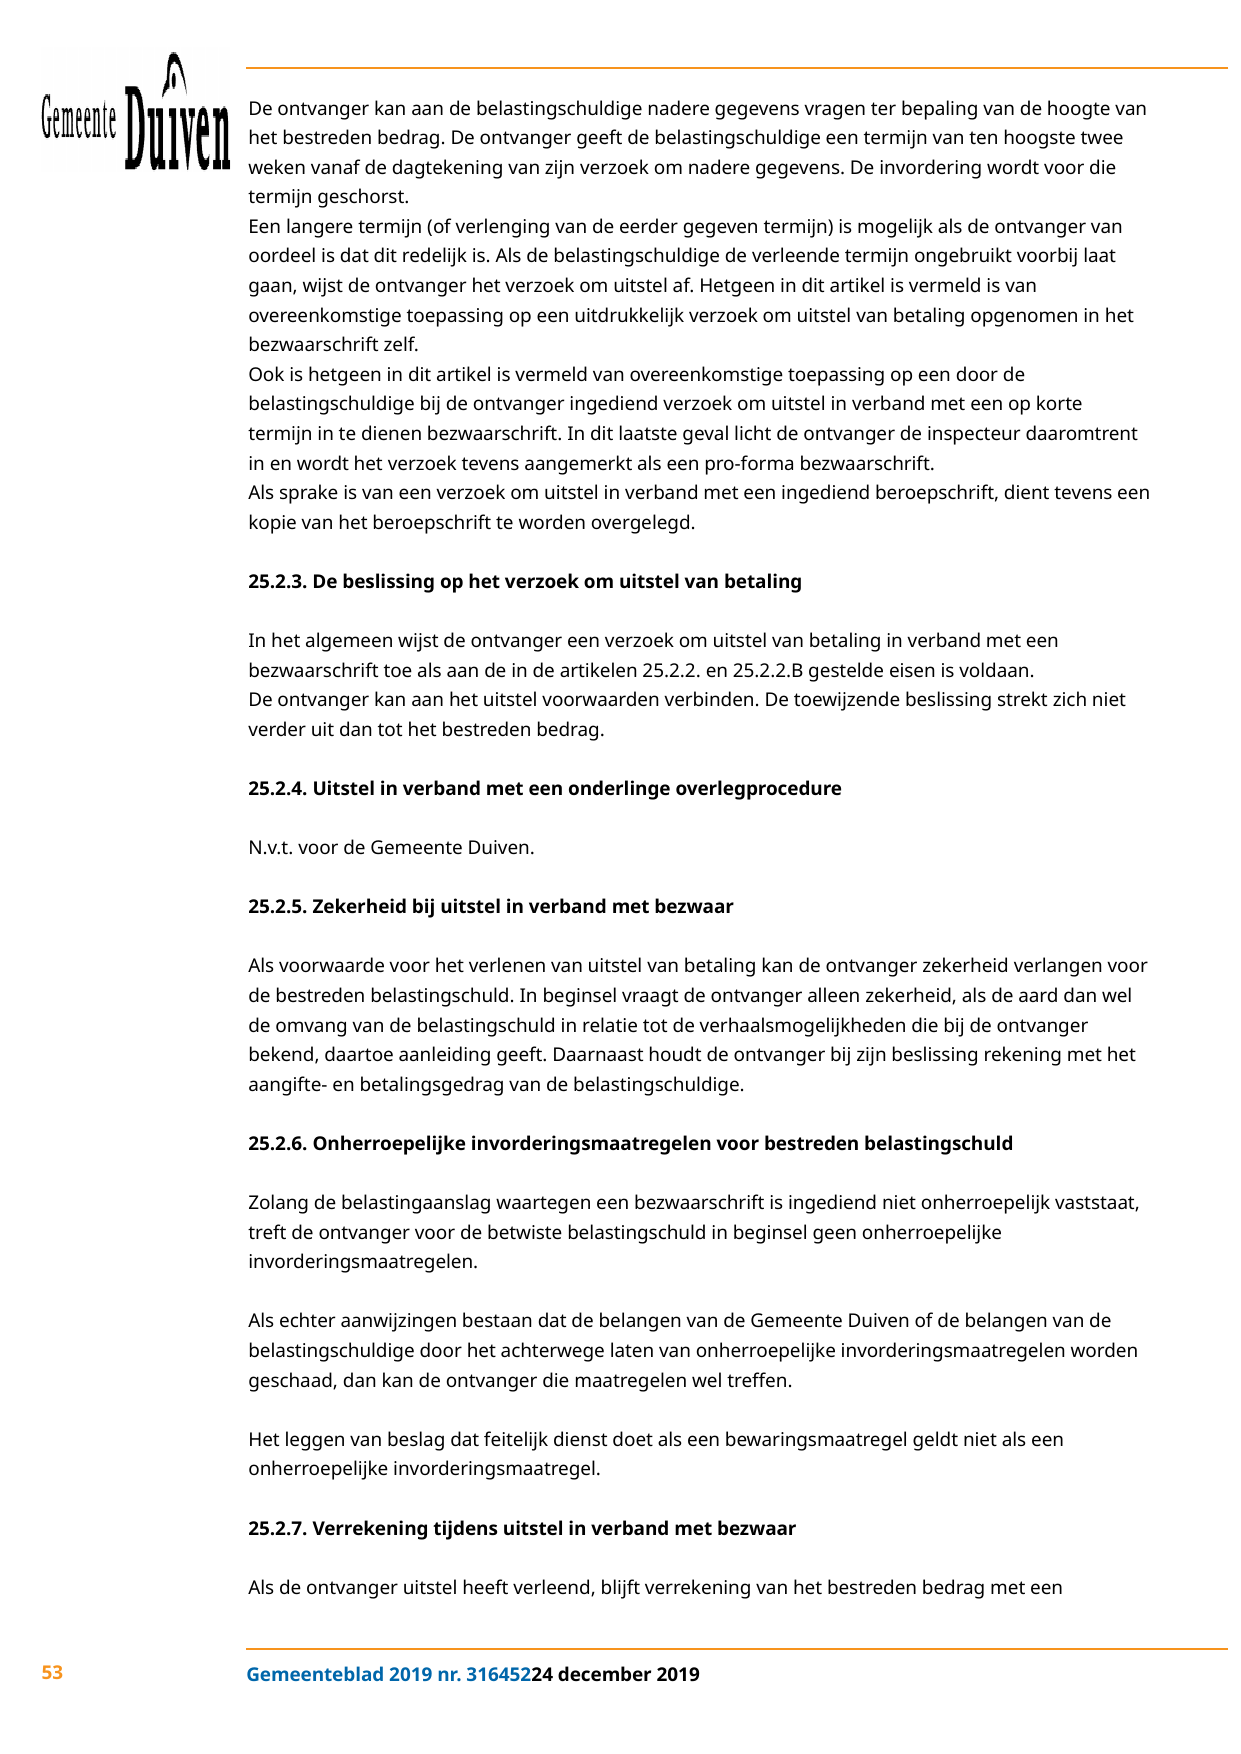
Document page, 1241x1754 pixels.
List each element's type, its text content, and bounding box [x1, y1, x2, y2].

text Als sprake is van een verzoek om uitstel in verband met een ingediend beroepschrift, dient tevens een kopie van het beroepschrift te worden overgelegd. [248, 479, 1152, 535]
text In het algemeen wijst de ontvanger een verzoek om uitstel van betaling in verband met een bezwaarschrift toe als aan de in de artikelen 25.2.2. en 25.2.2.B gestelde eisen is voldaan. [248, 627, 1152, 683]
text 25.2.5. Zekerheid bij uitstel in verband met bezwaar [248, 893, 1152, 919]
text N.v.t. voor de Gemeente Duiven. [248, 834, 1152, 860]
text 25.2.4. Uitstel in verband met een onderlinge overlegprocedure [248, 775, 1152, 801]
text De ontvanger kan aan de belastingschuldige nadere gegevens vragen ter bepaling van de hoogte van het bestreden bedrag. De ontvanger geeft de belastingschuldige een termijn van ten hoogste twee weken vanaf de dagtekening van zijn verzoek om nadere gegevens. De invordering wordt voor die termijn geschorst. [248, 95, 1152, 209]
text Als echter aanwijzingen bestaan dat de belangen van de Gemeente Duiven of de belangen van de belastingschuldige door het achterwege laten van onherroepelijke invorderingsmaatregelen worden geschaad, dan kan de ontvanger die maatregelen wel treffen. [248, 1308, 1152, 1393]
text Als de ontvanger uitstel heeft verleend, blijft verrekening van het bestreden bedrag met een [248, 1574, 1152, 1600]
picture [41, 47, 231, 172]
text 25.2.7. Verrekening tijdens uitstel in verband met bezwaar [248, 1515, 1152, 1541]
text Zolang de belastingaanslag waartegen een bezwaarschrift is ingediend niet onherroepelijk vaststaat, treft de ontvanger voor de betwiste belastingschuld in beginsel geen onherroepelijke invorderingsmaatregelen. [248, 1189, 1152, 1274]
text Als voorwaarde voor het verlenen van uitstel van betaling kan de ontvanger zekerheid verlangen voor de bestreden belastingschuld. In beginsel vraagt de ontvanger alleen zekerheid, als de aard dan wel de omvang van de belastingschuld in relatie tot de verhaalsmogelijkheden die bij de ontvanger bekend, daartoe aanleiding geeft. Daarnaast houdt de ontvanger bij zijn beslissing rekening met het aangifte- en betalingsgedrag van de belastingschuldige. [248, 953, 1152, 1097]
text Een langere termijn (of verlenging van de eerder gegeven termijn) is mogelijk als de ontvanger van oordeel is dat dit redelijk is. Als de belastingschuldige de verleende termijn ongebruikt voorbij laat gaan, wijst de ontvanger het verzoek om uitstel af. Hetgeen in dit artikel is vermeld is van overeenkomstige toepassing op een uitdrukkelijk verzoek om uitstel van betaling opgenomen in het bezwaarschrift zelf. [248, 213, 1152, 357]
text De ontvanger kan aan het uitstel voorwaarden verbinden. De toewijzende beslissing strekt zich niet verder uit dan tot het bestreden bedrag. [248, 686, 1152, 742]
text 25.2.6. Onherroepelijke invorderingsmaatregelen voor bestreden belastingschuld [248, 1130, 1152, 1156]
text Het leggen van beslag dat feitelijk dienst doet als een bewaringsmaatregel geldt niet als een onherroepelijke invorderingsmaatregel. [248, 1426, 1152, 1481]
text Ook is hetgeen in dit artikel is vermeld van overeenkomstige toepassing op een door de belastingschuldige bij de ontvanger ingediend verzoek om uitstel in verband met een op korte termijn in te dienen bezwaarschrift. In dit laatste geval licht de ontvanger de inspecteur daaromtrent in en wordt het verzoek tevens aangemerkt als een pro-forma bezwaarschrift. [248, 361, 1152, 476]
text 25.2.3. De beslissing op het verzoek om uitstel van betaling [248, 568, 1152, 594]
